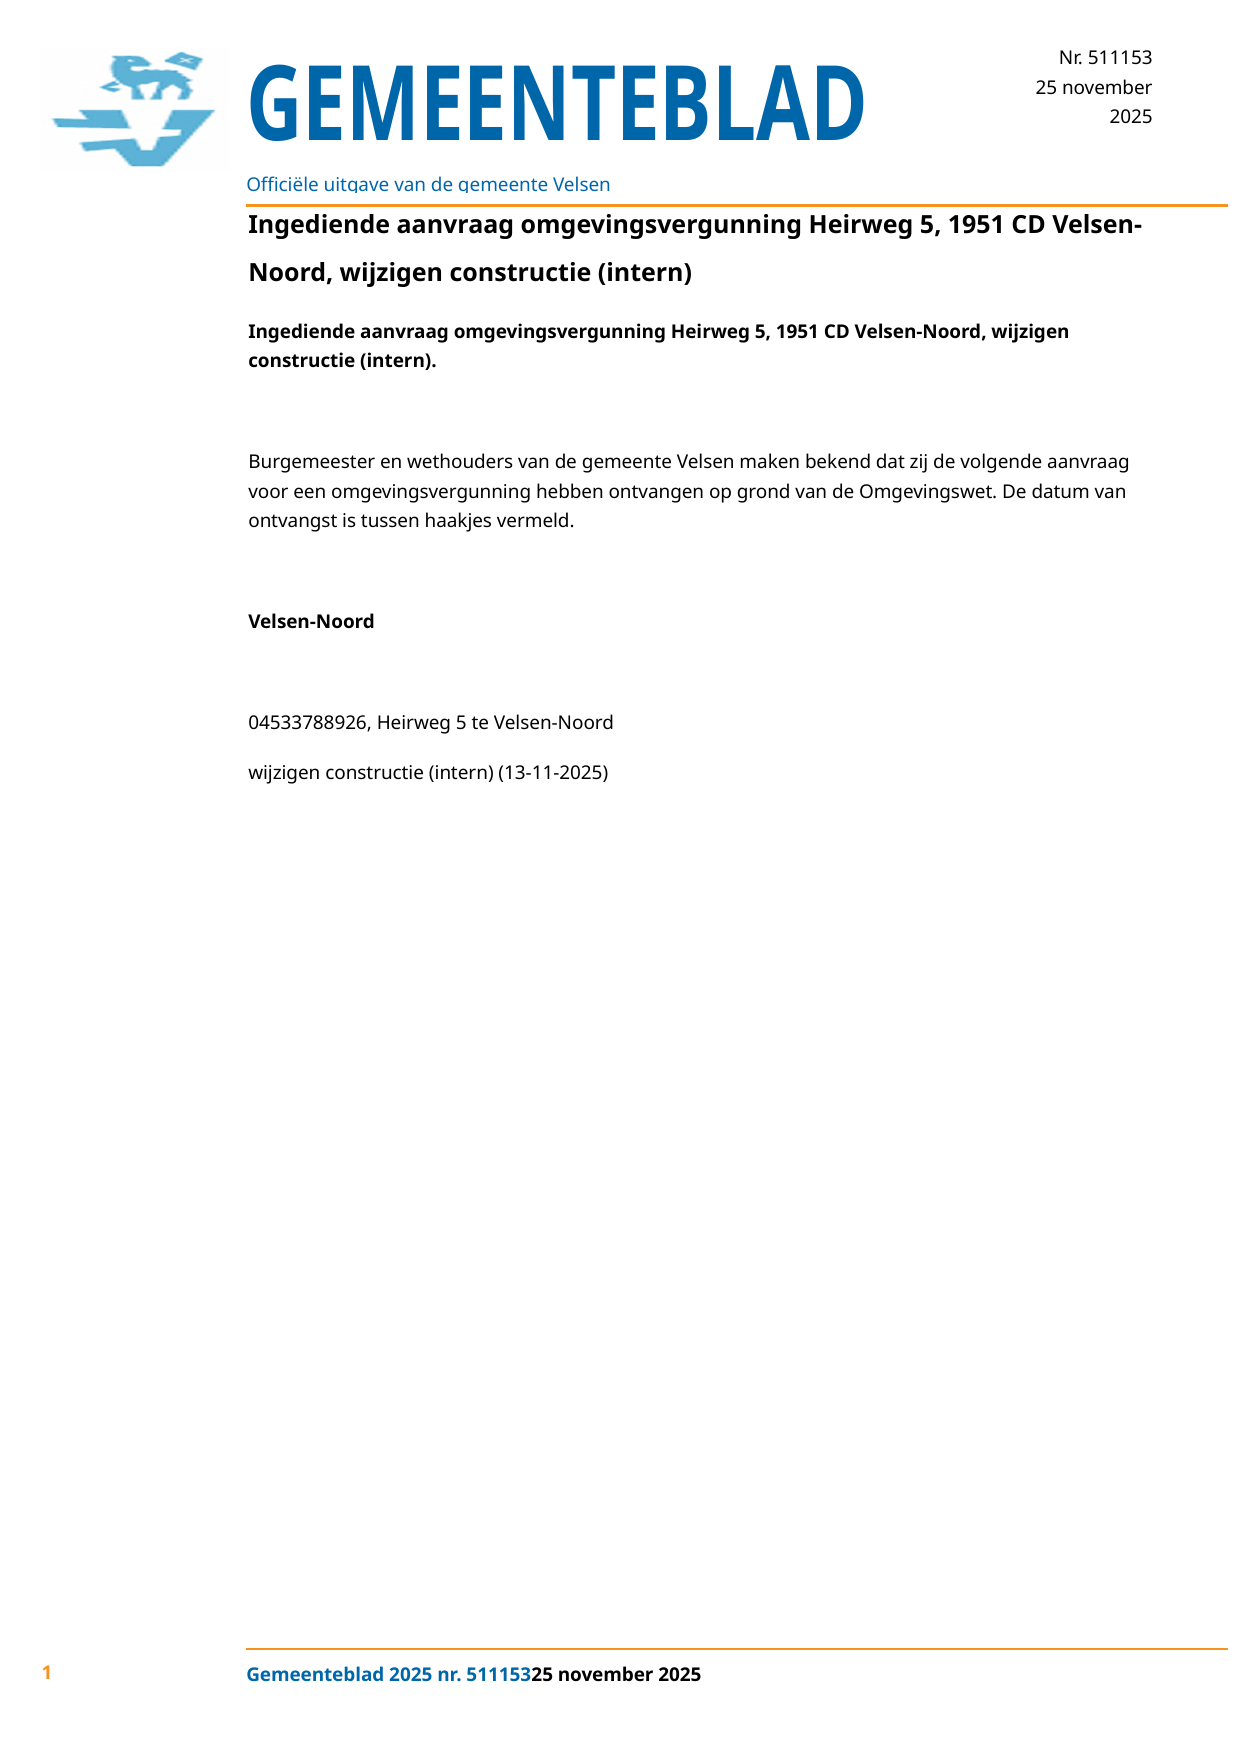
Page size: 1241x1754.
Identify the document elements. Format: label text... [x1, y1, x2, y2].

text Burgemeester en wethouders van de gemeente Velsen maken bekend dat zij de volgende aanvraag voor een omgevingsvergunning hebben ontvangen op grond van de Omgevingswet. De datum van ontvangst is tussen haakjes vermeld. [248, 448, 1152, 533]
text Velsen-Noord [248, 608, 1152, 634]
text Ingediende aanvraag omgevingsvergunning Heirweg 5, 1951 CD Velsen-Noord, wijzigen constructie (intern). [248, 318, 1152, 373]
text wijzigen constructie (intern) (13-11-2025) [248, 759, 1152, 785]
picture [41, 47, 231, 172]
text Ingediende aanvraag omgevingsvergunning Heirweg 5, 1951 CD Velsen-Noord, wijzigen constructie (intern) [248, 207, 1152, 288]
text 04533788926, Heirweg 5 te Velsen-Noord [248, 709, 1152, 735]
